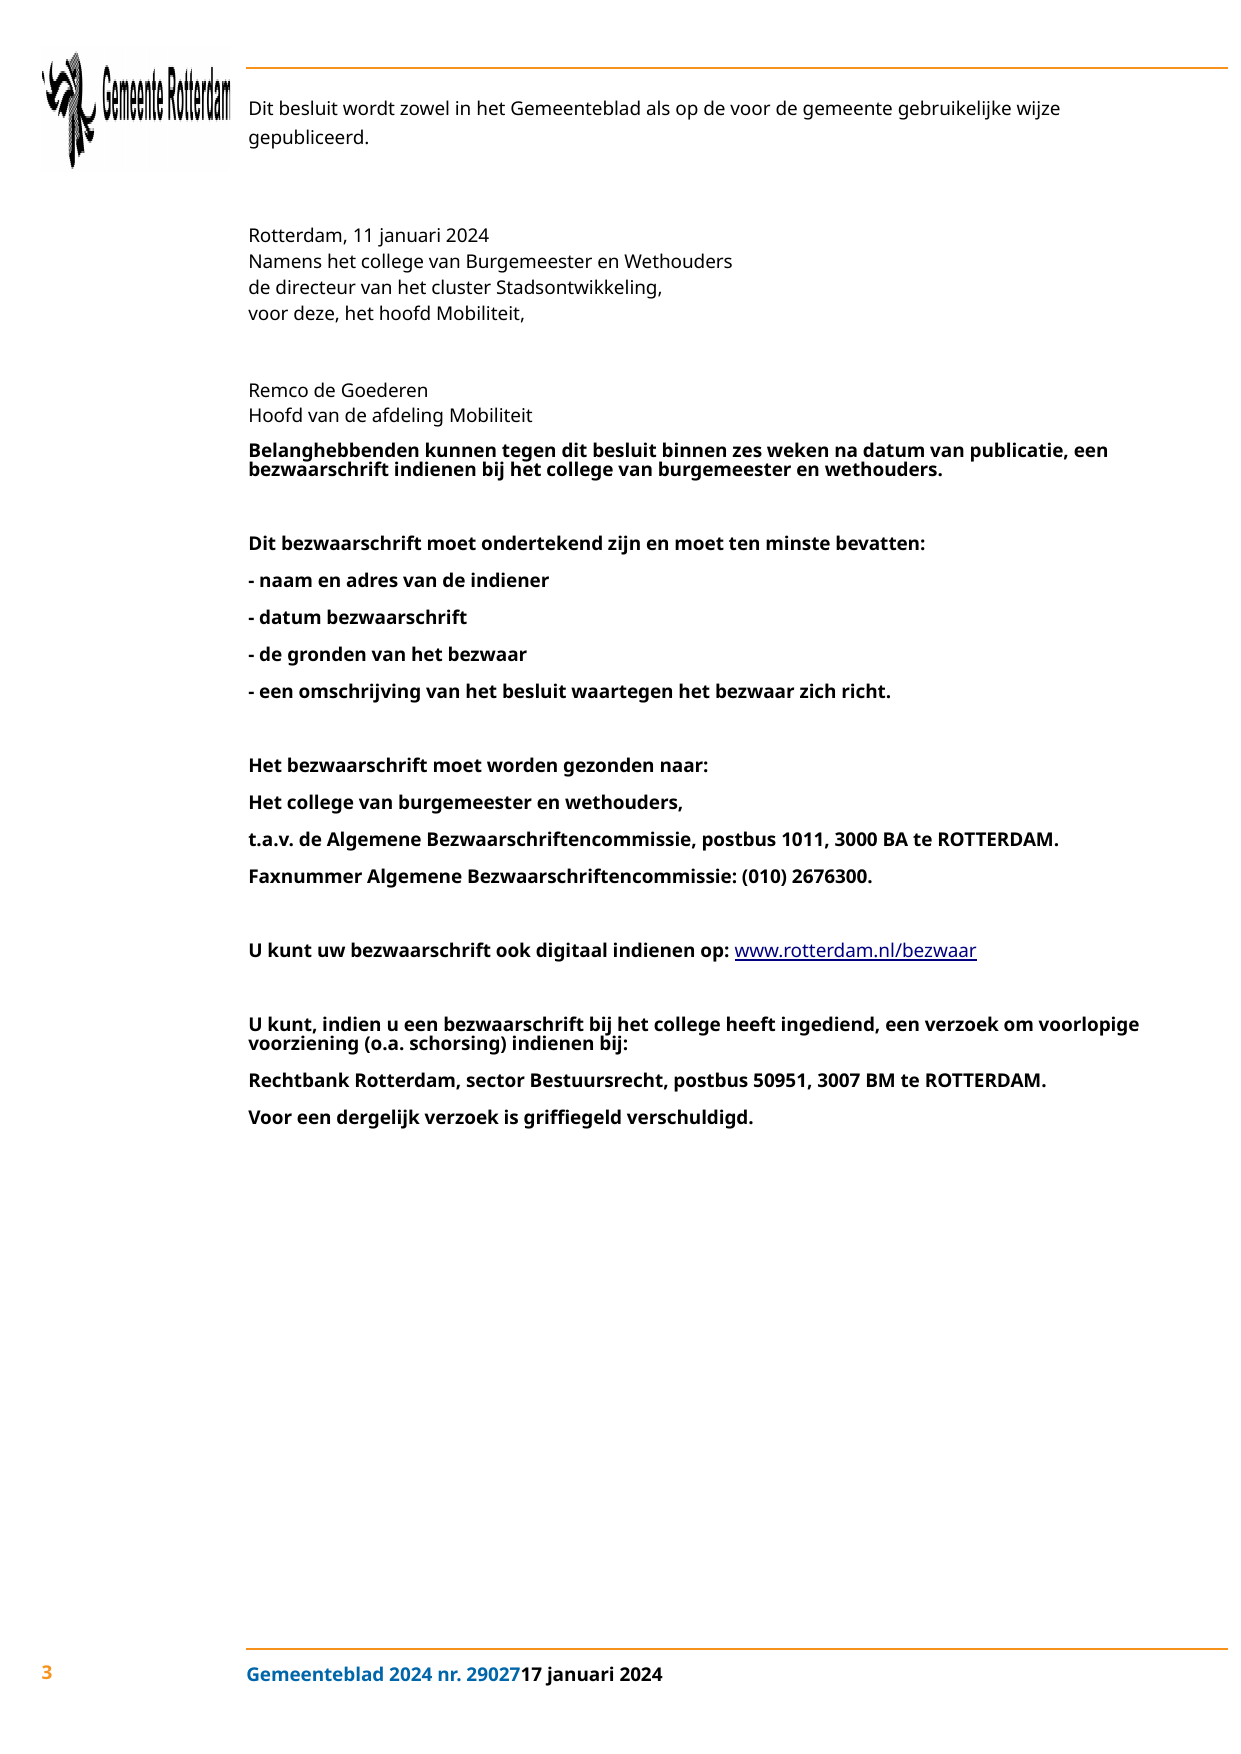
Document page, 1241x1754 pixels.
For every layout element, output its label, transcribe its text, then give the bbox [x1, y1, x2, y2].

text - naam en adres van de indiener [248, 572, 1152, 592]
text - een omschrijving van het besluit waartegen het bezwaar zich richt. [248, 683, 1152, 702]
text U kunt, indien u een bezwaarschrift bij het college heeft ingediend, een verzoek om voorlopige voorziening (o.a. schorsing) indienen bij: [248, 1016, 1152, 1054]
text Faxnummer Algemene Bezwaarschriftencommissie: (010) 2676300. [248, 868, 1152, 887]
text Dit besluit wordt zowel in het Gemeenteblad als op de voor de gemeente gebruikelijke wijze gepubliceerd. [248, 95, 1152, 150]
text Rechtbank Rotterdam, sector Bestuursrecht, postbus 50951, 3007 BM te ROTTERDAM. [248, 1072, 1152, 1092]
text Dit bezwaarschrift moet ondertekend zijn en moet ten minste bevatten: [248, 535, 1152, 554]
text - de gronden van het bezwaar [248, 646, 1152, 666]
text Hoofd van de afdeling Mobiliteit [248, 403, 1152, 428]
text - datum bezwaarschrift [248, 609, 1152, 628]
text t.a.v. de Algemene Bezwaarschriftencommissie, postbus 1011, 3000 BA te ROTTERDAM. [248, 831, 1152, 850]
text Namens het college van Burgemeester en Wethouders [248, 248, 1152, 274]
text de directeur van het cluster Stadsontwikkeling, [248, 274, 1152, 300]
text Voor een dergelijk verzoek is griffiegeld verschuldigd. [248, 1109, 1152, 1128]
text Remco de Goederen [248, 377, 1152, 403]
text voor deze, het hoofd Mobiliteit, [248, 300, 1152, 326]
text U kunt uw bezwaarschrift ook digitaal indienen op: www.rotterdam.nl/bezwaar [248, 942, 1152, 961]
text Het bezwaarschrift moet worden gezonden naar: [248, 757, 1152, 776]
text Rotterdam, 11 januari 2024 [248, 223, 1152, 248]
picture [41, 47, 231, 172]
text Het college van burgemeester en wethouders, [248, 794, 1152, 813]
text Belanghebbenden kunnen tegen dit besluit binnen zes weken na datum van publicatie, een bezwaarschrift indienen bij het college van burgemeester en wethouders. [248, 442, 1152, 481]
